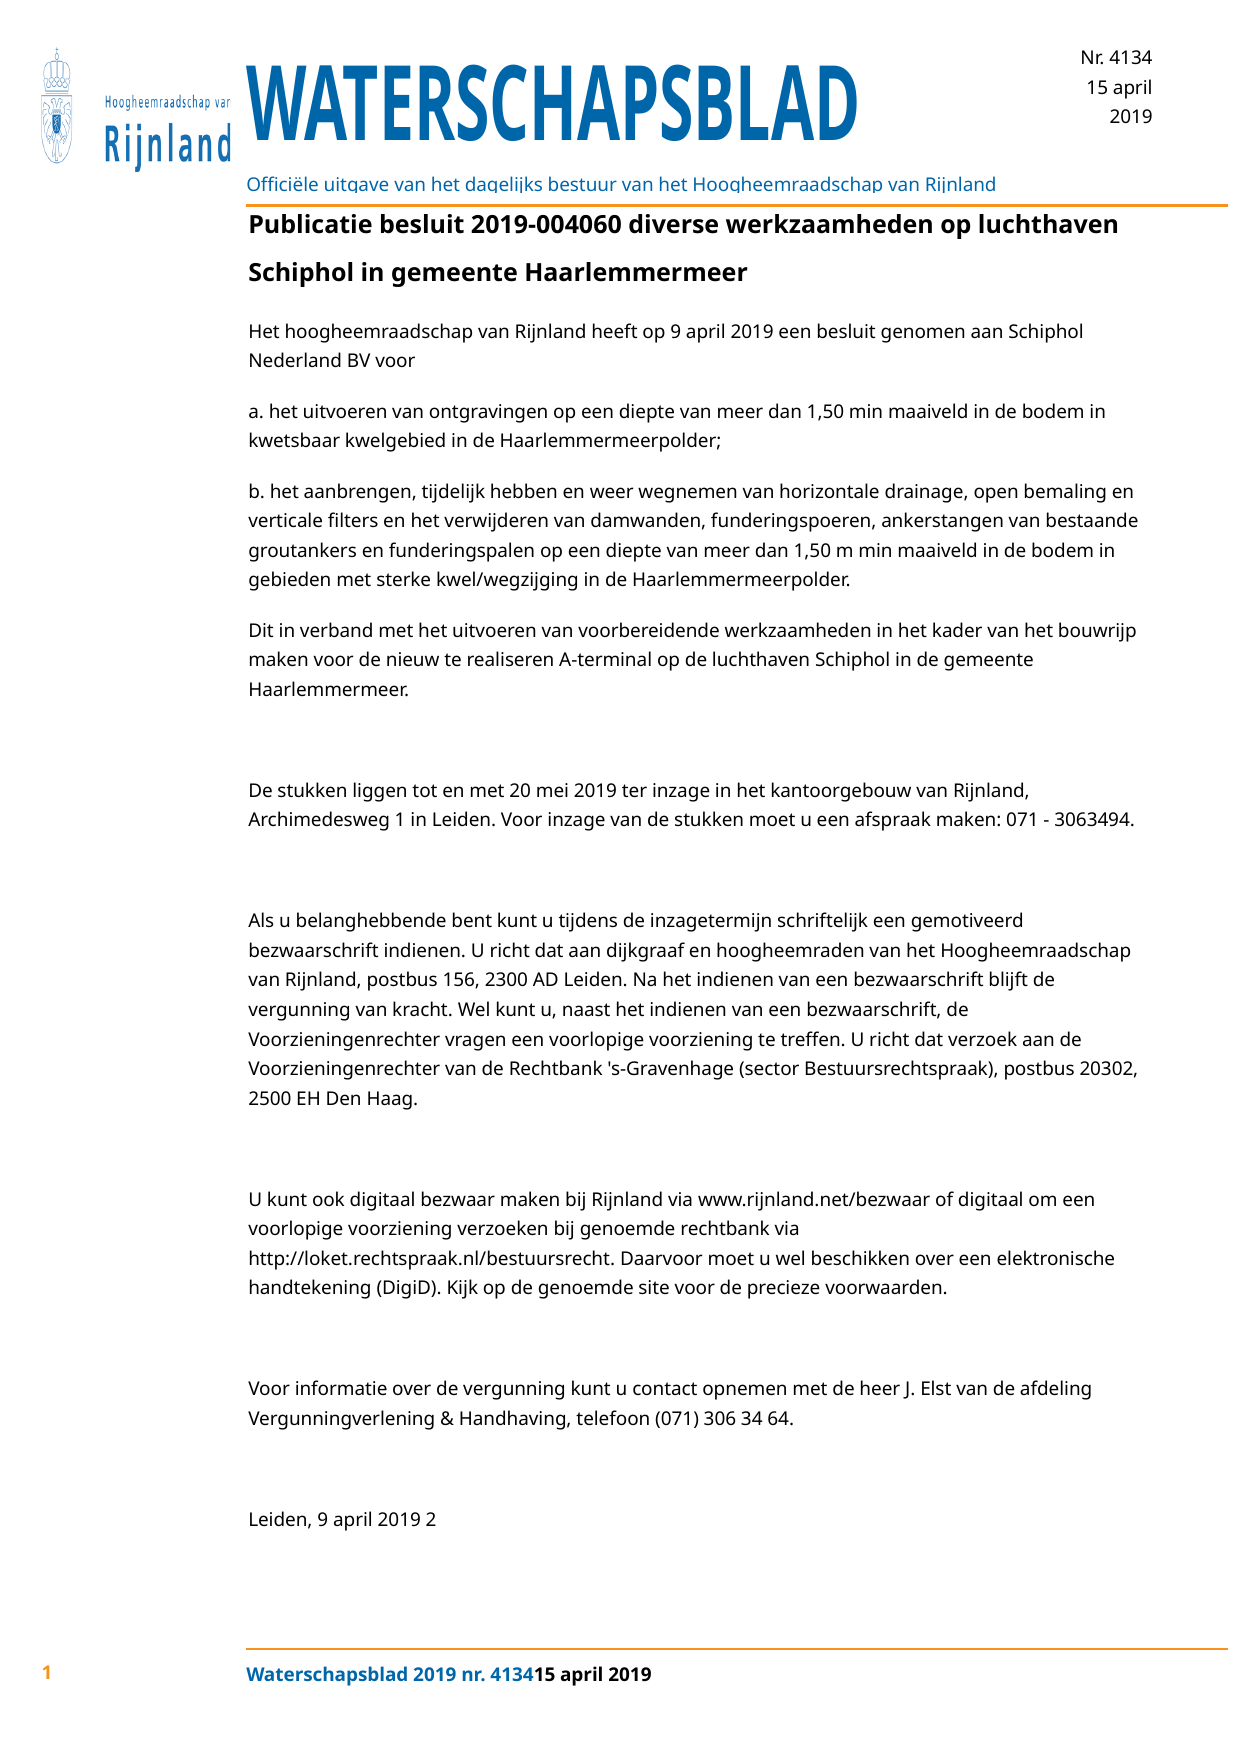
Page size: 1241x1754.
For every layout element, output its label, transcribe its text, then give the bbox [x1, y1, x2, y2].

text U kunt ook digitaal bezwaar maken bij Rijnland via www.rijnland.net/bezwaar of digitaal om een voorlopige voorziening verzoeken bij genoemde rechtbank via http://loket.rechtspraak.nl/bestuursrecht. Daarvoor moet u wel beschikken over een elektronische handtekening (DigiD). Kijk op de genoemde site voor de precieze voorwaarden. [248, 1186, 1152, 1300]
text Het hoogheemraadschap van Rijnland heeft op 9 april 2019 een besluit genomen aan Schiphol Nederland BV voor [248, 318, 1152, 373]
picture [41, 47, 231, 172]
text b. het aanbrengen, tijdelijk hebben en weer wegnemen van horizontale drainage, open bemaling en verticale filters en het verwijderen van damwanden, funderingspoeren, ankerstangen van bestaande groutankers en funderingspalen op een diepte van meer dan 1,50 m min maaiveld in de bodem in gebieden met sterke kwel/wegzijging in de Haarlemmermeerpolder. [248, 478, 1152, 592]
text Als u belanghebbende bent kunt u tijdens de inzagetermijn schriftelijk een gemotiveerd bezwaarschrift indienen. U richt dat aan dijkgraaf en hoogheemraden van het Hoogheemraadschap van Rijnland, postbus 156, 2300 AD Leiden. Na het indienen van een bezwaarschrift blijft de vergunning van kracht. Wel kunt u, naast het indienen van een bezwaarschrift, de Voorzieningenrechter vragen een voorlopige voorziening te treffen. U richt dat verzoek aan de Voorzieningenrechter van de Rechtbank 's-Gravenhage (sector Bestuursrechtspraak), postbus 20302, 2500 EH Den Haag. [248, 907, 1152, 1111]
text Dit in verband met het uitvoeren van voorbereidende werkzaamheden in het kader van het bouwrijp maken voor de nieuw te realiseren A-terminal op de luchthaven Schiphol in de gemeente Haarlemmermeer. [248, 617, 1152, 702]
text De stukken liggen tot en met 20 mei 2019 ter inzage in het kantoorgebouw van Rijnland, Archimedesweg 1 in Leiden. Voor inzage van de stukken moet u een afspraak maken: 071 - 3063494. [248, 777, 1152, 832]
text a. het uitvoeren van ontgravingen op een diepte van meer dan 1,50 min maaiveld in de bodem in kwetsbaar kwelgebied in de Haarlemmermeerpolder; [248, 398, 1152, 453]
text Publicatie besluit 2019-004060 diverse werkzaamheden op luchthaven Schiphol in gemeente Haarlemmermeer [248, 207, 1152, 288]
text Leiden, 9 april 2019 2 [248, 1506, 1152, 1532]
text Voor informatie over de vergunning kunt u contact opnemen met de heer J. Elst van de afdeling Vergunningverlening & Handhaving, telefoon (071) 306 34 64. [248, 1375, 1152, 1431]
